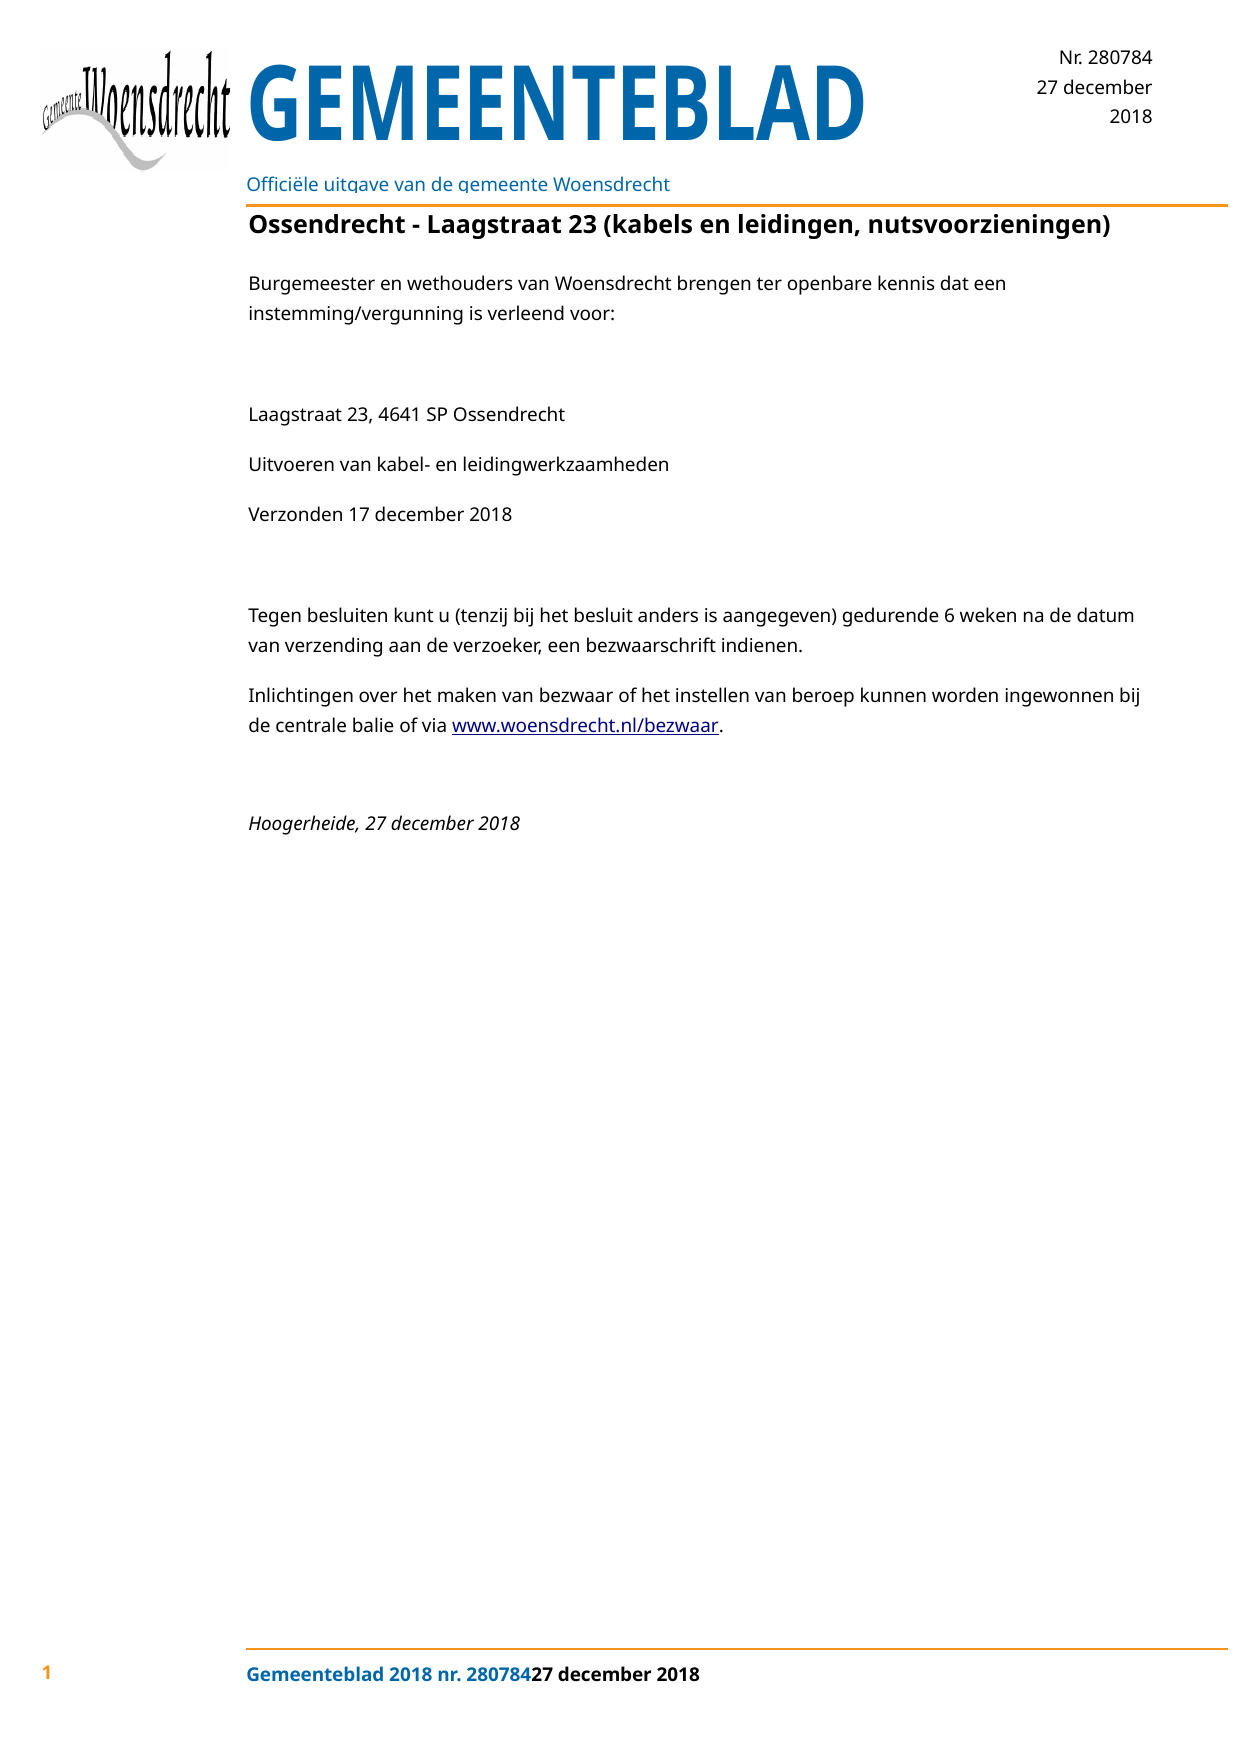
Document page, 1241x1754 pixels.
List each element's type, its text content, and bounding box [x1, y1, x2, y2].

text Laagstraat 23, 4641 SP Ossendrecht [248, 401, 1152, 426]
text Hoogerheide, 27 december 2018 [248, 810, 1152, 836]
text Verzonden 17 december 2018 [248, 502, 1152, 527]
text Ossendrecht - Laagstraat 23 (kabels en leidingen, nutsvoorzieningen) [248, 207, 1152, 241]
picture [41, 47, 231, 172]
text Burgemeester en wethouders van Woensdrecht brengen ter openbare kennis dat een instemming/vergunning is verleend voor: [248, 270, 1152, 326]
text Tegen besluiten kunt u (tenzij bij het besluit anders is aangegeven) gedurende 6 weken na de datum van verzending aan de verzoeker, een bezwaarschrift indienen. [248, 602, 1152, 658]
text Uitvoeren van kabel- en leidingwerkzaamheden [248, 451, 1152, 477]
text Inlichtingen over het maken van bezwaar of het instellen van beroep kunnen worden ingewonnen bij de centrale balie of via www.woensdrecht.nl/bezwaar. [248, 682, 1152, 738]
